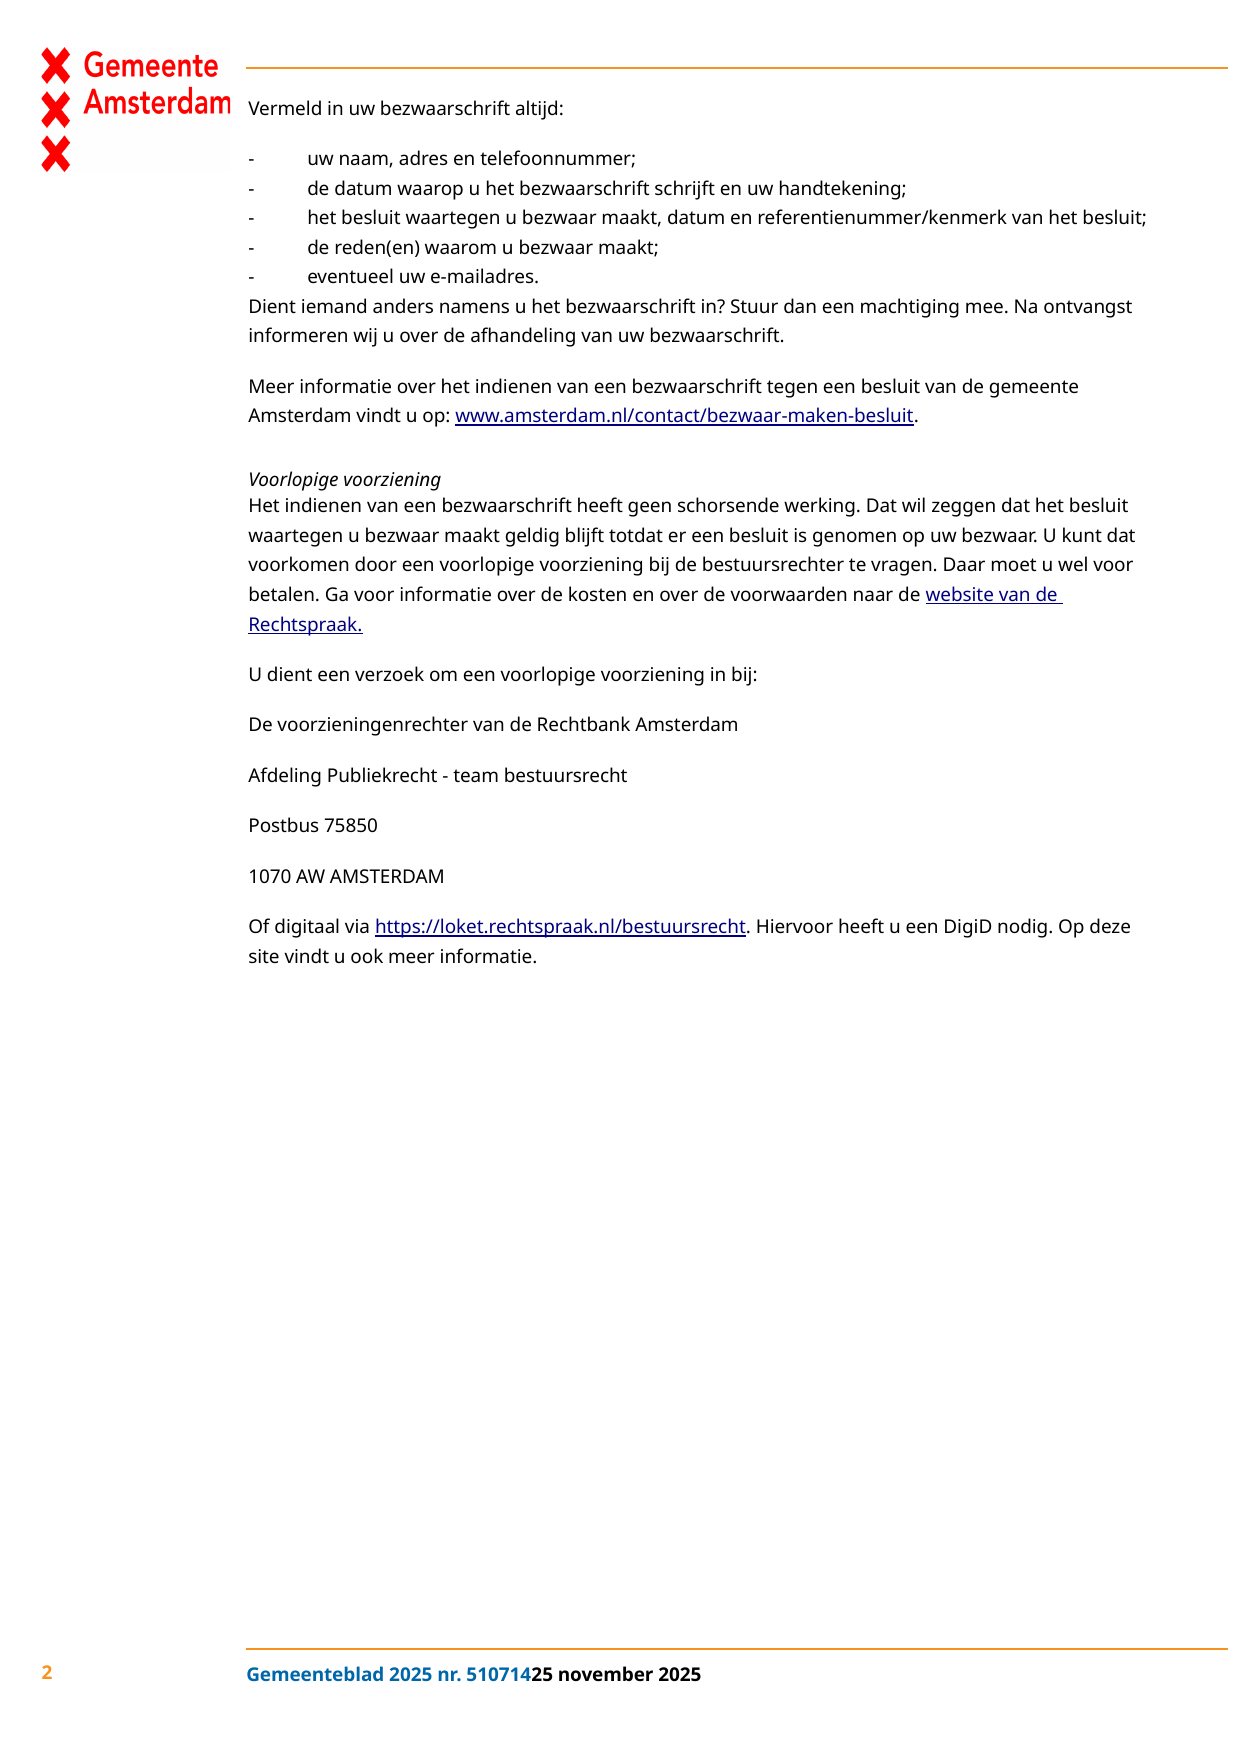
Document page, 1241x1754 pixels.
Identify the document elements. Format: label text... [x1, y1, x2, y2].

list het besluit waartegen u bezwaar maakt, datum en referentienummer/kenmerk van het besluit; [248, 204, 1152, 230]
text Dient iemand anders namens u het bezwaarschrift in? Stuur dan een machtiging mee. Na ontvangst informeren wij u over de afhandeling van uw bezwaarschrift. [248, 293, 1152, 348]
text Afdeling Publiekrecht - team bestuursrecht [248, 762, 1152, 788]
text U dient een verzoek om een voorlopige voorziening in bij: [248, 661, 1152, 687]
text Of digitaal via https://loket.rechtspraak.nl/bestuursrecht. Hiervoor heeft u een DigiD nodig. Op deze site vindt u ook meer informatie. [248, 913, 1152, 968]
text Vermeld in uw bezwaarschrift altijd: [248, 95, 1152, 121]
text 1070 AW AMSTERDAM [248, 863, 1152, 888]
list de reden(en) waarom u bezwaar maakt; [248, 234, 1152, 260]
text Het indienen van een bezwaarschrift heeft geen schorsende werking. Dat wil zeggen dat het besluit waartegen u bezwaar maakt geldig blijft totdat er een besluit is genomen op uw bezwaar. U kunt dat voorkomen door een voorlopige voorziening bij de bestuursrechter te vragen. Daar moet u wel voor betalen. Ga voor informatie over de kosten en over de voorwaarden naar de website van de Rechtspraak. [248, 492, 1152, 636]
list de datum waarop u het bezwaarschrift schrijft en uw handtekening; [248, 175, 1152, 201]
list uw naam, adres en telefoonnummer; [248, 145, 1152, 171]
text Voorlopige voorziening [248, 467, 1152, 492]
list eventueel uw e-mailadres. [248, 263, 1152, 289]
picture [41, 47, 231, 172]
text Meer informatie over het indienen van een bezwaarschrift tegen een besluit van de gemeente Amsterdam vindt u op: www.amsterdam.nl/contact/bezwaar-maken-besluit. [248, 373, 1152, 428]
text Postbus 75850 [248, 812, 1152, 838]
text De voorzieningenrechter van de Rechtbank Amsterdam [248, 712, 1152, 737]
